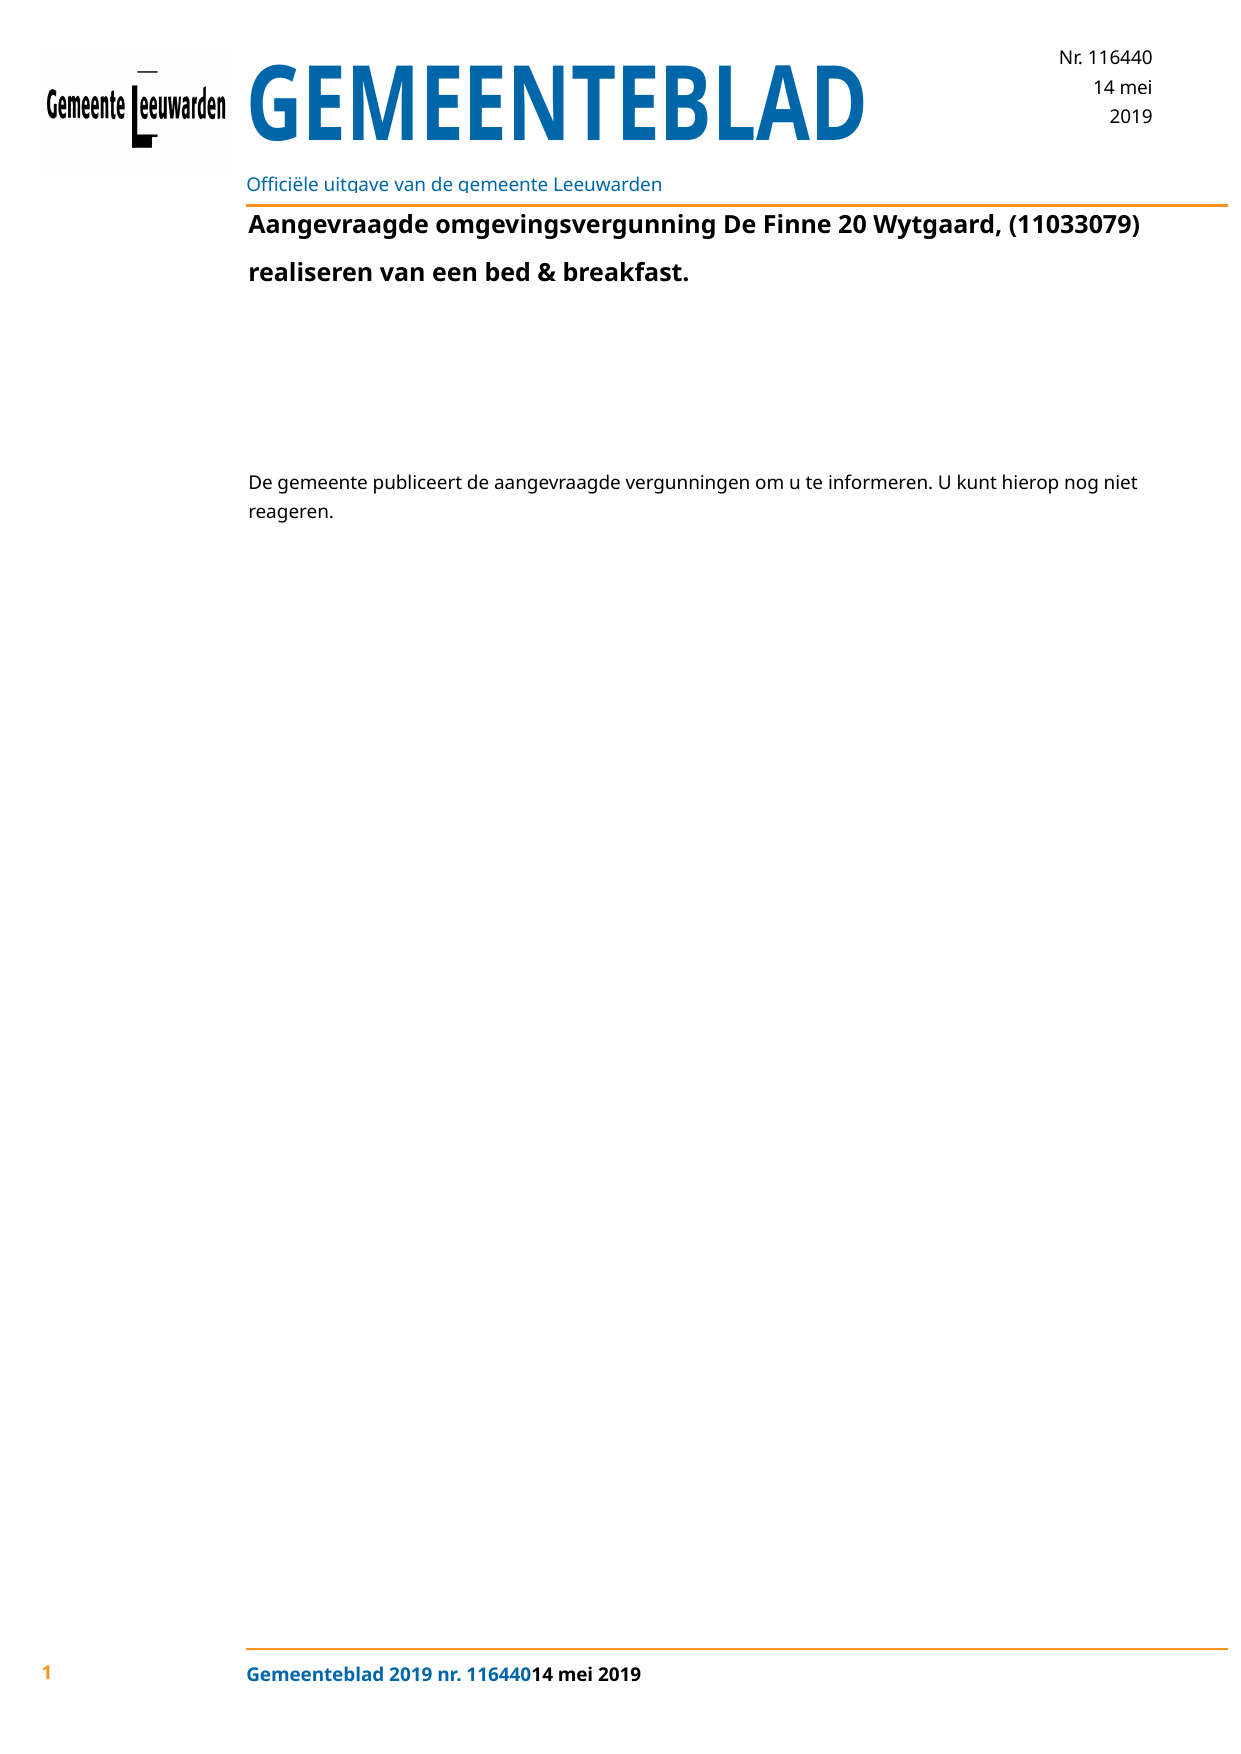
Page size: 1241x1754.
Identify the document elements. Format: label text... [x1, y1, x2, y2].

text De gemeente publiceert de aangevraagde vergunningen om u te informeren. U kunt hierop nog niet reageren. [248, 469, 1152, 524]
text Aangevraagde omgevingsvergunning De Finne 20 Wytgaard, (11033079) realiseren van een bed & breakfast. [248, 207, 1152, 288]
picture [41, 47, 231, 172]
